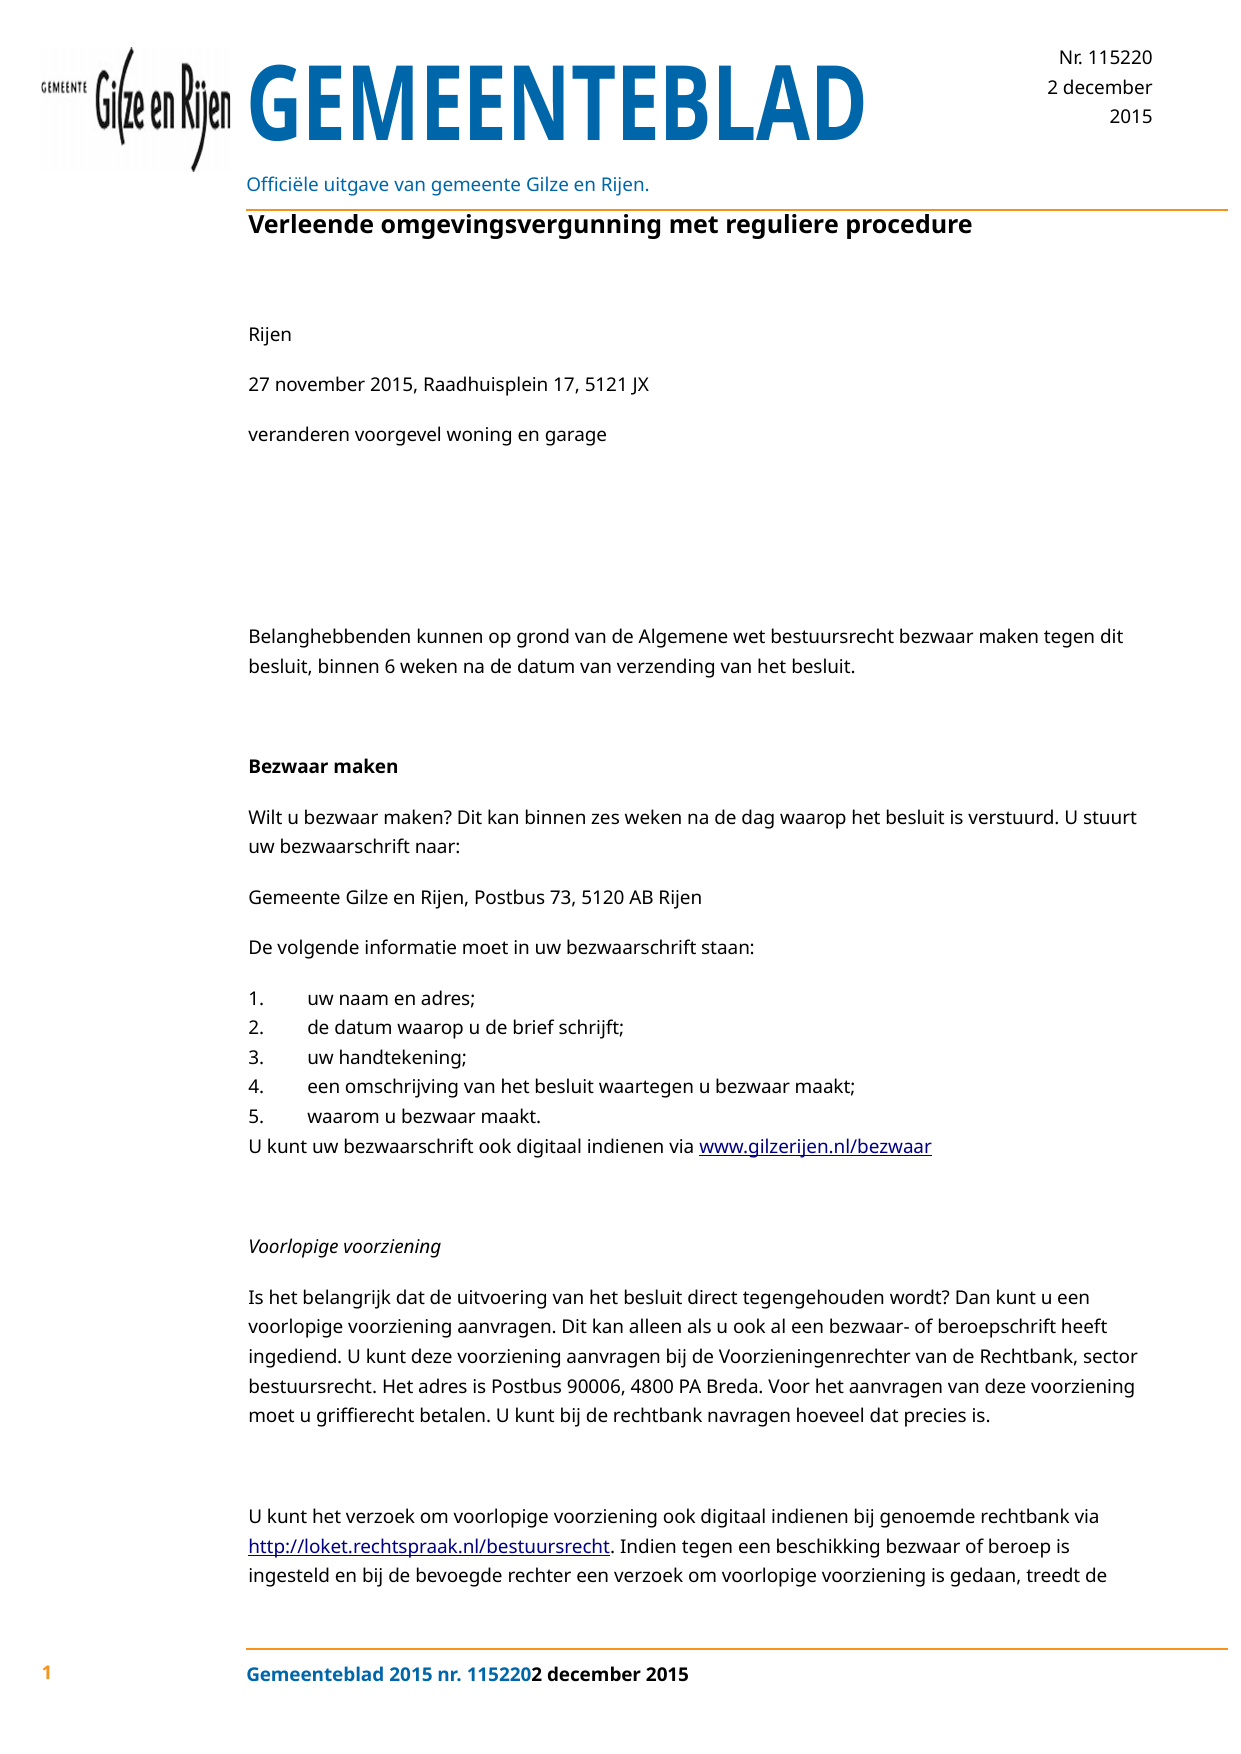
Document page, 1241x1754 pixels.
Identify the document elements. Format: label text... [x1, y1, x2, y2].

text Wilt u bezwaar maken? Dit kan binnen zes weken na de dag waarop het besluit is verstuurd. U stuurt uw bezwaarschrift naar: [248, 804, 1152, 859]
list de datum waarop u de brief schrijft; [248, 1014, 1152, 1040]
list een omschrijving van het besluit waartegen u bezwaar maakt; [248, 1074, 1152, 1099]
text Voorlopige voorziening [248, 1234, 1152, 1259]
text Verleende omgevingsvergunning met reguliere procedure [248, 211, 1152, 241]
text Gemeente Gilze en Rijen, Postbus 73, 5120 AB Rijen [248, 884, 1152, 910]
picture [41, 47, 231, 172]
list waarom u bezwaar maakt. [248, 1103, 1152, 1129]
text Is het belangrijk dat de uitvoering van het besluit direct tegengehouden wordt? Dan kunt u een voorlopige voorziening aanvragen. Dit kan alleen als u ook al een bezwaar- of beroepschrift heeft ingediend. U kunt deze voorziening aanvragen bij de Voorzieningenrechter van de Rechtbank, sector bestuursrecht. Het adres is Postbus 90006, 4800 PA Breda. Voor het aanvragen van deze voorziening moet u griffierecht betalen. U kunt bij de rechtbank navragen hoeveel dat precies is. [248, 1284, 1152, 1428]
text De volgende informatie moet in uw bezwaarschrift staan: [248, 934, 1152, 960]
list uw handtekening; [248, 1044, 1152, 1070]
text U kunt het verzoek om voorlopige voorziening ook digitaal indienen bij genoemde rechtbank via http://loket.rechtspraak.nl/bestuursrecht. Indien tegen een beschikking bezwaar of beroep is ingesteld en bij de bevoegde rechter een verzoek om voorlopige voorziening is gedaan, treedt de [248, 1503, 1152, 1588]
text Rijen [248, 321, 1152, 346]
text veranderen voorgevel woning en garage [248, 422, 1152, 447]
text Belanghebbenden kunnen op grond van de Algemene wet bestuursrecht bezwaar maken tegen dit besluit, binnen 6 weken na de datum van verzending van het besluit. [248, 623, 1152, 678]
list uw naam en adres; [248, 985, 1152, 1011]
text U kunt uw bezwaarschrift ook digitaal indienen via www.gilzerijen.nl/bezwaar [248, 1133, 1152, 1158]
text Bezwaar maken [248, 754, 1152, 779]
text 27 november 2015, Raadhuisplein 17, 5121 JX [248, 371, 1152, 397]
